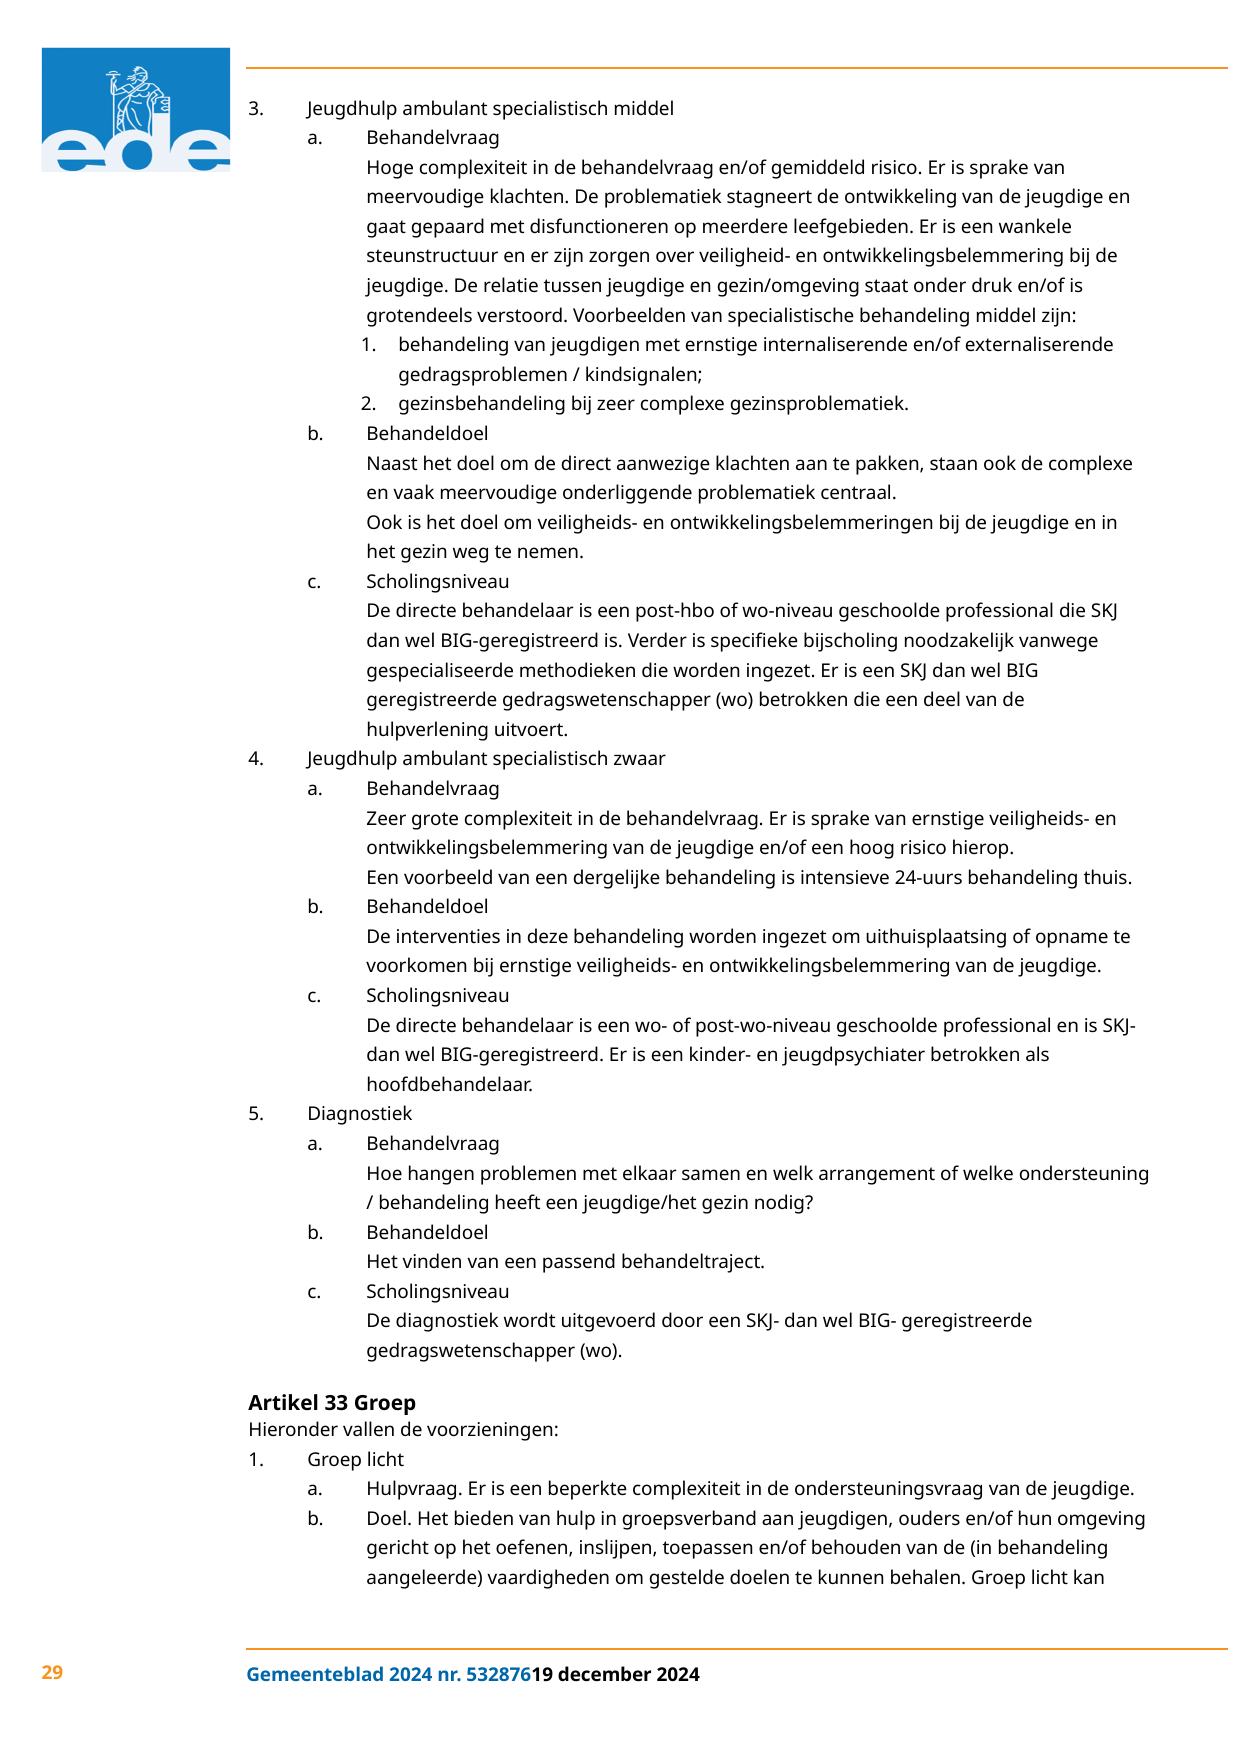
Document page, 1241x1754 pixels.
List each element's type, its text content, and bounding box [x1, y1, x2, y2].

list gezinsbehandeling bij zeer complexe gezinsproblematiek. [361, 391, 1152, 416]
list Diagnostiek [248, 1101, 1152, 1126]
picture [41, 47, 231, 172]
list Hulpvraag. Er is een beperkte complexiteit in de ondersteuningsvraag van de jeugdige. [307, 1475, 1152, 1501]
list Hoe hangen problemen met elkaar samen en welk arrangement of welke ondersteuning / behandeling heeft een jeugdige/het gezin nodig? [307, 1160, 1152, 1215]
list Behandeldoel [307, 1219, 1152, 1245]
list Zeer grote complexiteit in de behandelvraag. Er is sprake van ernstige veiligheids- en ontwikkelingsbelemmering van de jeugdige en/of een hoog risico hierop. [307, 805, 1152, 860]
list Behandeldoel [307, 420, 1152, 446]
list Groep licht [248, 1446, 1152, 1471]
list Een voorbeeld van een dergelijke behandeling is intensieve 24-uurs behandeling thuis. [307, 864, 1152, 890]
list De diagnostiek wordt uitgevoerd door een SKJ- dan wel BIG- geregistreerde gedragswetenschapper (wo). [307, 1308, 1152, 1363]
list Scholingsniveau [307, 1278, 1152, 1304]
list Jeugdhulp ambulant specialistisch middel [248, 95, 1152, 121]
list Naast het doel om de direct aanwezige klachten aan te pakken, staan ook de complexe en vaak meervoudige onderliggende problematiek centraal. [307, 450, 1152, 505]
list Behandeldoel [307, 893, 1152, 919]
list Behandelvraag [307, 1130, 1152, 1156]
list De interventies in deze behandeling worden ingezet om uithuisplaatsing of opname te voorkomen bij ernstige veiligheids- en ontwikkelingsbelemmering van de jeugdige. [307, 923, 1152, 978]
text Hieronder vallen de voorzieningen: [248, 1416, 1152, 1442]
list Doel. Het bieden van hulp in groepsverband aan jeugdigen, ouders en/of hun omgeving gericht op het oefenen, inslijpen, toepassen en/of behouden van de (in behandeling aangeleerde) vaardigheden om gestelde doelen te kunnen behalen. Groep licht kan [307, 1505, 1152, 1590]
list Het vinden van een passend behandeltraject. [307, 1248, 1152, 1274]
list Scholingsniveau [307, 982, 1152, 1008]
text Artikel 33 Groep [248, 1388, 1152, 1416]
list De directe behandelaar is een wo- of post-wo-niveau geschoolde professional en is SKJ- dan wel BIG-geregistreerd. Er is een kinder- en jeugdpsychiater betrokken als hoofdbehandelaar. [307, 1012, 1152, 1097]
list Behandelvraag [307, 124, 1152, 150]
list De directe behandelaar is een post-hbo of wo-niveau geschoolde professional die SKJ dan wel BIG-geregistreerd is. Verder is specifieke bijscholing noodzakelijk vanwege gespecialiseerde methodieken die worden ingezet. Er is een SKJ dan wel BIG geregistreerde gedragswetenschapper (wo) betrokken die een deel van de hulpverlening uitvoert. [307, 598, 1152, 742]
list Hoge complexiteit in de behandelvraag en/of gemiddeld risico. Er is sprake van meervoudige klachten. De problematiek stagneert de ontwikkeling van de jeugdige en gaat gepaard met disfunctioneren op meerdere leefgebieden. Er is een wankele steunstructuur en er zijn zorgen over veiligheid- en ontwikkelingsbelemmering bij de jeugdige. De relatie tussen jeugdige en gezin/omgeving staat onder druk en/of is grotendeels verstoord. Voorbeelden van specialistische behandeling middel zijn: [307, 154, 1152, 328]
list Behandelvraag [307, 775, 1152, 801]
list behandeling van jeugdigen met ernstige internaliserende en/of externaliserende gedragsproblemen / kindsignalen; [361, 331, 1152, 387]
list Ook is het doel om veiligheids- en ontwikkelingsbelemmeringen bij de jeugdige en in het gezin weg te nemen. [307, 509, 1152, 564]
list Scholingsniveau [307, 568, 1152, 594]
list Jeugdhulp ambulant specialistisch zwaar [248, 746, 1152, 771]
